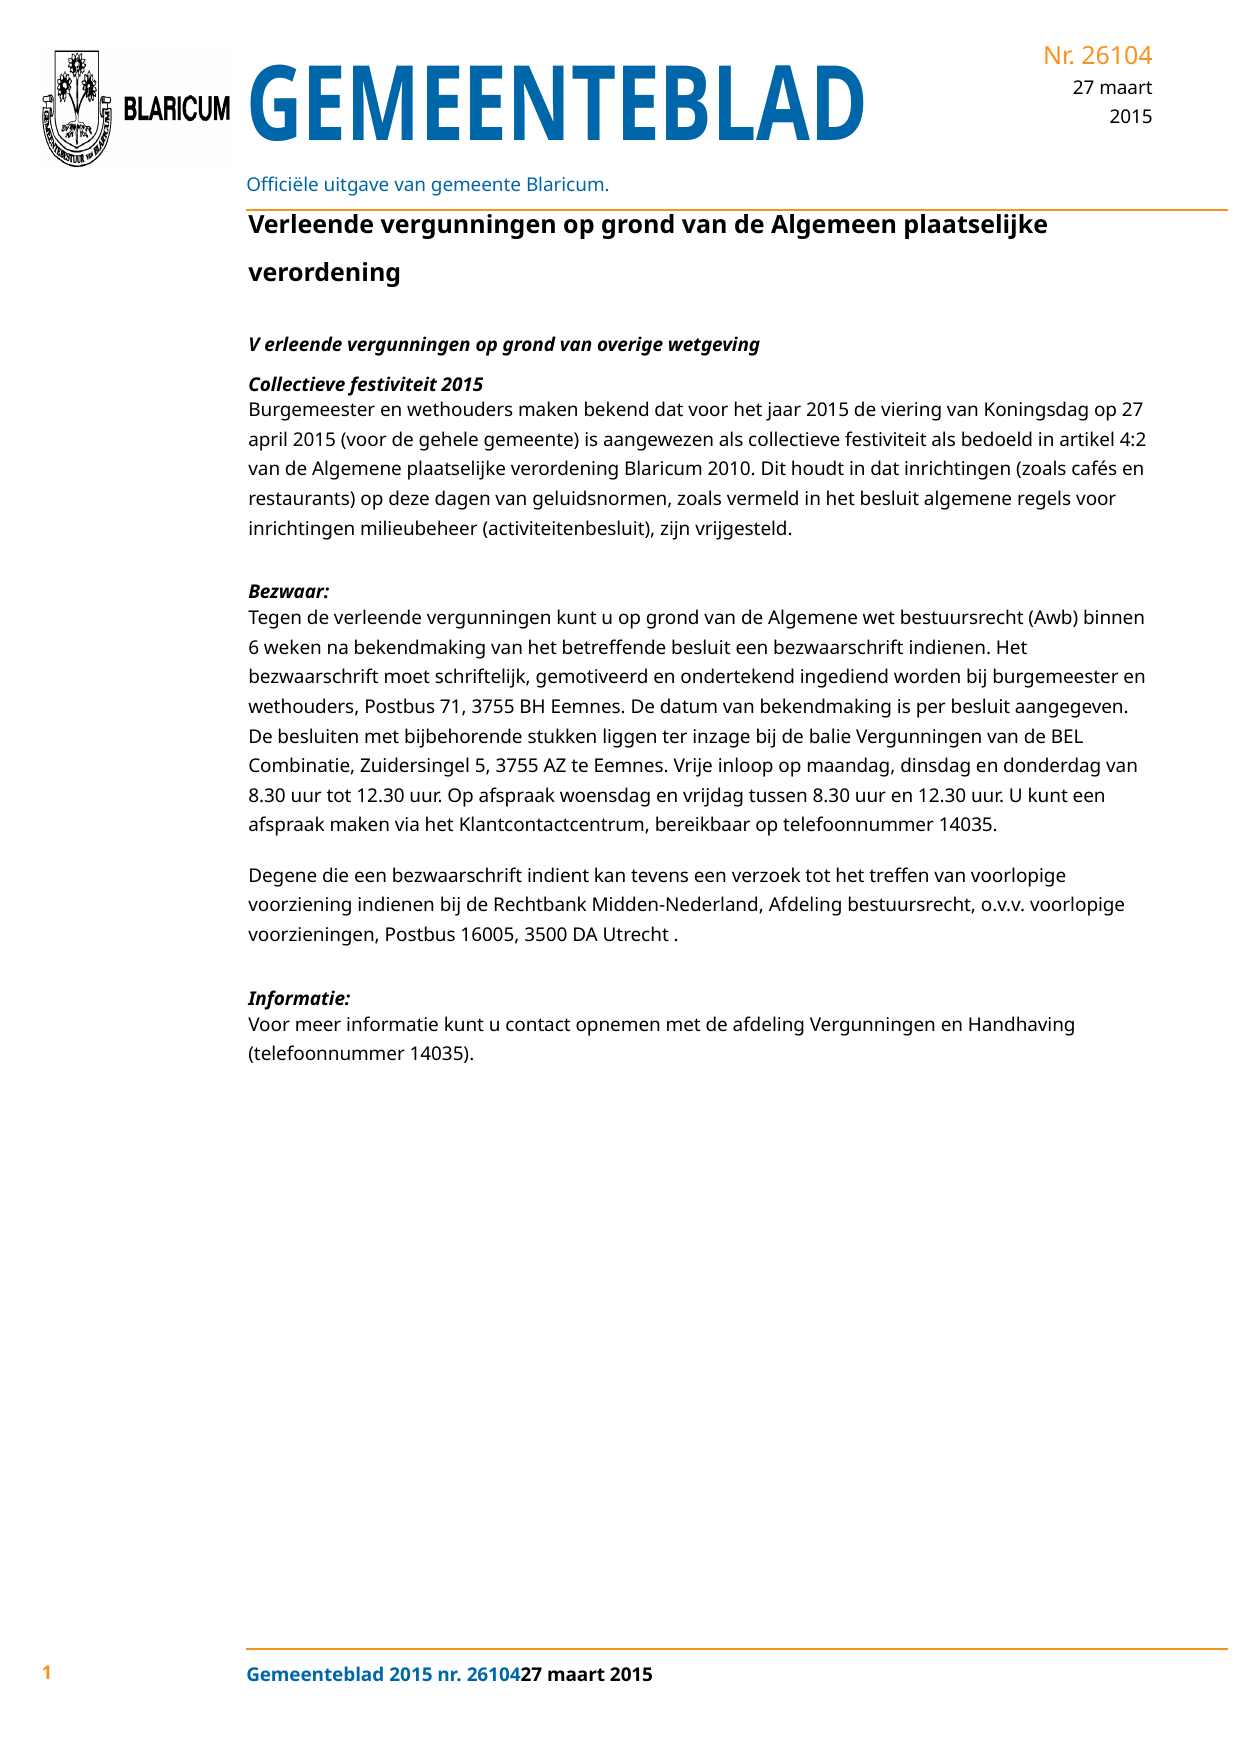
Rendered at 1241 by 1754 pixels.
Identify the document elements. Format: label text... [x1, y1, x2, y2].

text Bezwaar: [248, 579, 1152, 604]
text Tegen de verleende vergunningen kunt u op grond van de Algemene wet bestuursrecht (Awb) binnen 6 weken na bekendmaking van het betreffende besluit een bezwaarschrift indienen. Het bezwaarschrift moet schriftelijk, gemotiveerd en ondertekend ingediend worden bij burgemeester en wethouders, Postbus 71, 3755 BH Eemnes. De datum van bekendmaking is per besluit aangegeven. De besluiten met bijbehorende stukken liggen ter inzage bij de balie Vergunningen van de BEL Combinatie, Zuidersingel 5, 3755 AZ te Eemnes. Vrije inloop op maandag, dinsdag en donderdag van 8.30 uur tot 12.30 uur. Op afspraak woensdag en vrijdag tussen 8.30 uur en 12.30 uur. U kunt een afspraak maken via het Klantcontactcentrum, bereikbaar op telefoonnummer 14035. [248, 604, 1152, 837]
text Degene die een bezwaarschrift indient kan tevens een verzoek tot het treffen van voorlopige voorziening indienen bij de Rechtbank Midden-Nederland, Afdeling bestuursrecht, o.v.v. voorlopige voorzieningen, Postbus 16005, 3500 DA Utrecht . [248, 862, 1152, 947]
text Voor meer informatie kunt u contact opnemen met de afdeling Vergunningen en Handhaving (telefoonnummer 14035). [248, 1011, 1152, 1066]
text Verleende vergunningen op grond van de Algemeen plaatselijke verordening [248, 211, 1152, 288]
picture [41, 47, 231, 172]
text Collectieve festiviteit 2015 [248, 371, 1152, 396]
text V erleende vergunningen op grond van overige wetgeving [248, 331, 1152, 357]
text Informatie: [248, 985, 1152, 1011]
text Burgemeester en wethouders maken bekend dat voor het jaar 2015 de viering van Koningsdag op 27 april 2015 (voor de gehele gemeente) is aangewezen als collectieve festiviteit als bedoeld in artikel 4:2 van de Algemene plaatselijke verordening Blaricum 2010. Dit houdt in dat inrichtingen (zoals cafés en restaurants) op deze dagen van geluidsnormen, zoals vermeld in het besluit algemene regels voor inrichtingen milieubeheer (activiteitenbesluit), zijn vrijgesteld. [248, 396, 1152, 541]
